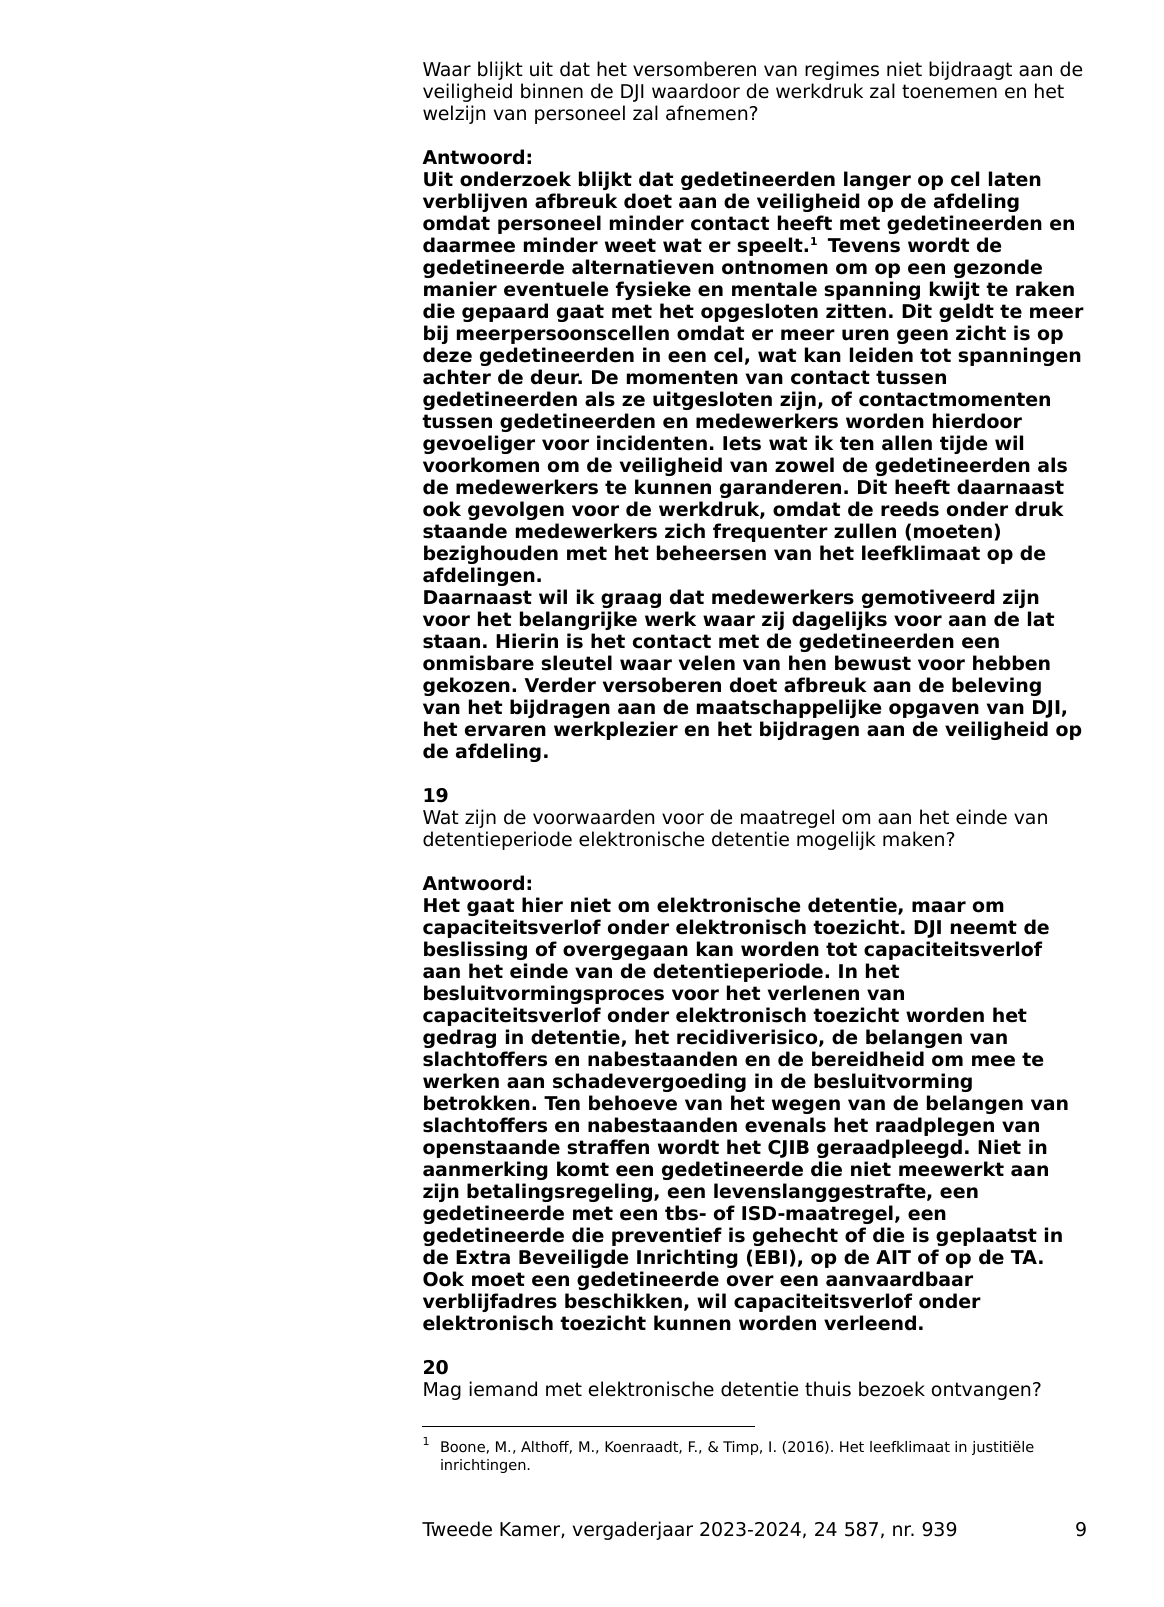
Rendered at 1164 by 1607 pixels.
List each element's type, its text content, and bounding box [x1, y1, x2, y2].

text Boone, M., Althoff, M., Koenraadt, F., & Timp, I. (2016). Het leefklimaat in justitiële inrichtingen. [422, 1435, 1087, 1474]
text Antwoord: [422, 873, 1087, 895]
text Het gaat hier niet om elektronische detentie, maar om capaciteitsverlof onder elektronisch toezicht. DJI neemt de beslissing of overgegaan kan worden tot capaciteitsverlof aan het einde van de detentieperiode. In het besluitvormingsproces voor het verlenen van capaciteitsverlof onder elektronisch toezicht worden het gedrag in detentie, het recidiverisico, de belangen van slachtoffers en nabestaanden en de bereidheid om mee te werken aan schadevergoeding in de besluitvorming betrokken. Ten behoeve van het wegen van de belangen van slachtoffers en nabestaanden evenals het raadplegen van openstaande straffen wordt het CJIB geraadpleegd. Niet in aanmerking komt een gedetineerde die niet meewerkt aan zijn betalingsregeling, een levenslanggestrafte, een gedetineerde met een tbs- of ISD-maatregel, een gedetineerde die preventief is gehecht of die is geplaatst in de Extra Beveiligde Inrichting (EBI), op de AIT of op de TA. Ook moet een gedetineerde over een aanvaardbaar verblijfadres beschikken, wil capaciteitsverlof onder elektronisch toezicht kunnen worden verleend. [422, 895, 1087, 1334]
text Mag iemand met elektronische detentie thuis bezoek ontvangen? [422, 1379, 1087, 1401]
text Daarnaast wil ik graag dat medewerkers gemotiveerd zijn voor het belangrijke werk waar zij dagelijks voor aan de lat staan. Hierin is het contact met de gedetineerden een onmisbare sleutel waar velen van hen bewust voor hebben gekozen. Verder versoberen doet afbreuk aan de beleving van het bijdragen aan de maatschappelijke opgaven van DJI, het ervaren werkplezier en het bijdragen aan de veiligheid op de afdeling. [422, 587, 1087, 763]
text Wat zijn de voorwaarden voor de maatregel om aan het einde van detentieperiode elektronische detentie mogelijk maken? [422, 807, 1087, 851]
text Waar blijkt uit dat het versomberen van regimes niet bijdraagt aan de veiligheid binnen de DJI waardoor de werkdruk zal toenemen en het welzijn van personeel zal afnemen? [422, 59, 1087, 125]
text Uit onderzoek blijkt dat gedetineerden langer op cel laten verblijven afbreuk doet aan de veiligheid op de afdeling omdat personeel minder contact heeft met gedetineerden en daarmee minder weet wat er speelt. Tevens wordt de gedetineerde alternatieven ontnomen om op een gezonde manier eventuele fysieke en mentale spanning kwijt te raken die gepaard gaat met het opgesloten zitten. Dit geldt te meer bij meerpersoonscellen omdat er meer uren geen zicht is op deze gedetineerden in een cel, wat kan leiden tot spanningen achter de deur. De momenten van contact tussen gedetineerden als ze uitgesloten zijn, of contactmomenten tussen gedetineerden en medewerkers worden hierdoor gevoeliger voor incidenten. Iets wat ik ten allen tijde wil voorkomen om de veiligheid van zowel de gedetineerden als de medewerkers te kunnen garanderen. Dit heeft daarnaast ook gevolgen voor de werkdruk, omdat de reeds onder druk staande medewerkers zich frequenter zullen (moeten) bezighouden met het beheersen van het leefklimaat op de afdelingen. [422, 169, 1087, 587]
text Antwoord: [422, 147, 1087, 169]
text 19 [422, 785, 1087, 807]
text 20 [422, 1357, 1087, 1379]
